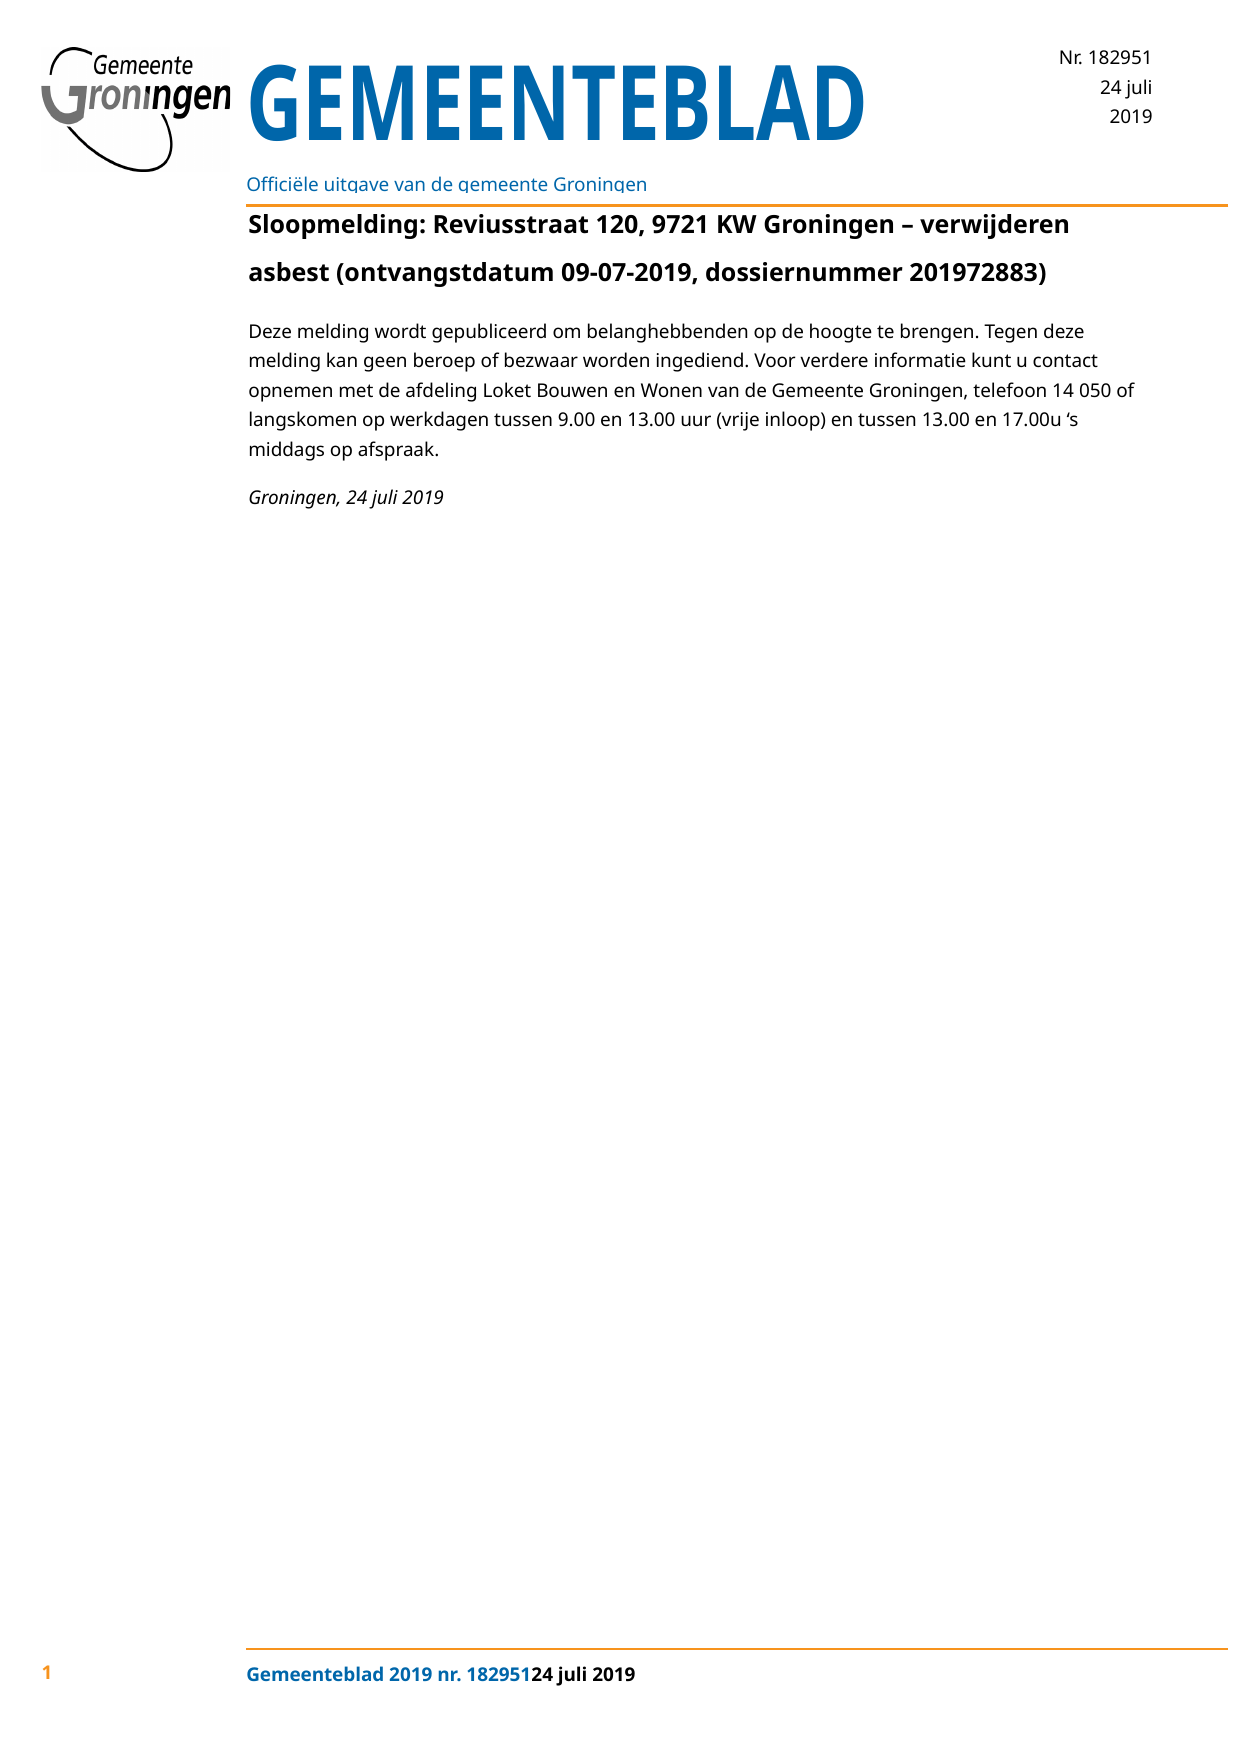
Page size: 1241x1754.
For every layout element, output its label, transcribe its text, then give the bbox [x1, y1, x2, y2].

picture [41, 47, 231, 172]
text Deze melding wordt gepubliceerd om belanghebbenden op de hoogte te brengen. Tegen deze melding kan geen beroep of bezwaar worden ingediend. Voor verdere informatie kunt u contact opnemen met de afdeling Loket Bouwen en Wonen van de Gemeente Groningen, telefoon 14 050 of langskomen op werkdagen tussen 9.00 en 13.00 uur (vrije inloop) en tussen 13.00 en 17.00u ‘s middags op afspraak. [248, 318, 1152, 462]
text Sloopmelding: Reviusstraat 120, 9721 KW Groningen – verwijderen asbest (ontvangstdatum 09-07-2019, dossiernummer 201972883) [248, 207, 1152, 288]
text Groningen, 24 juli 2019 [248, 484, 1152, 510]
